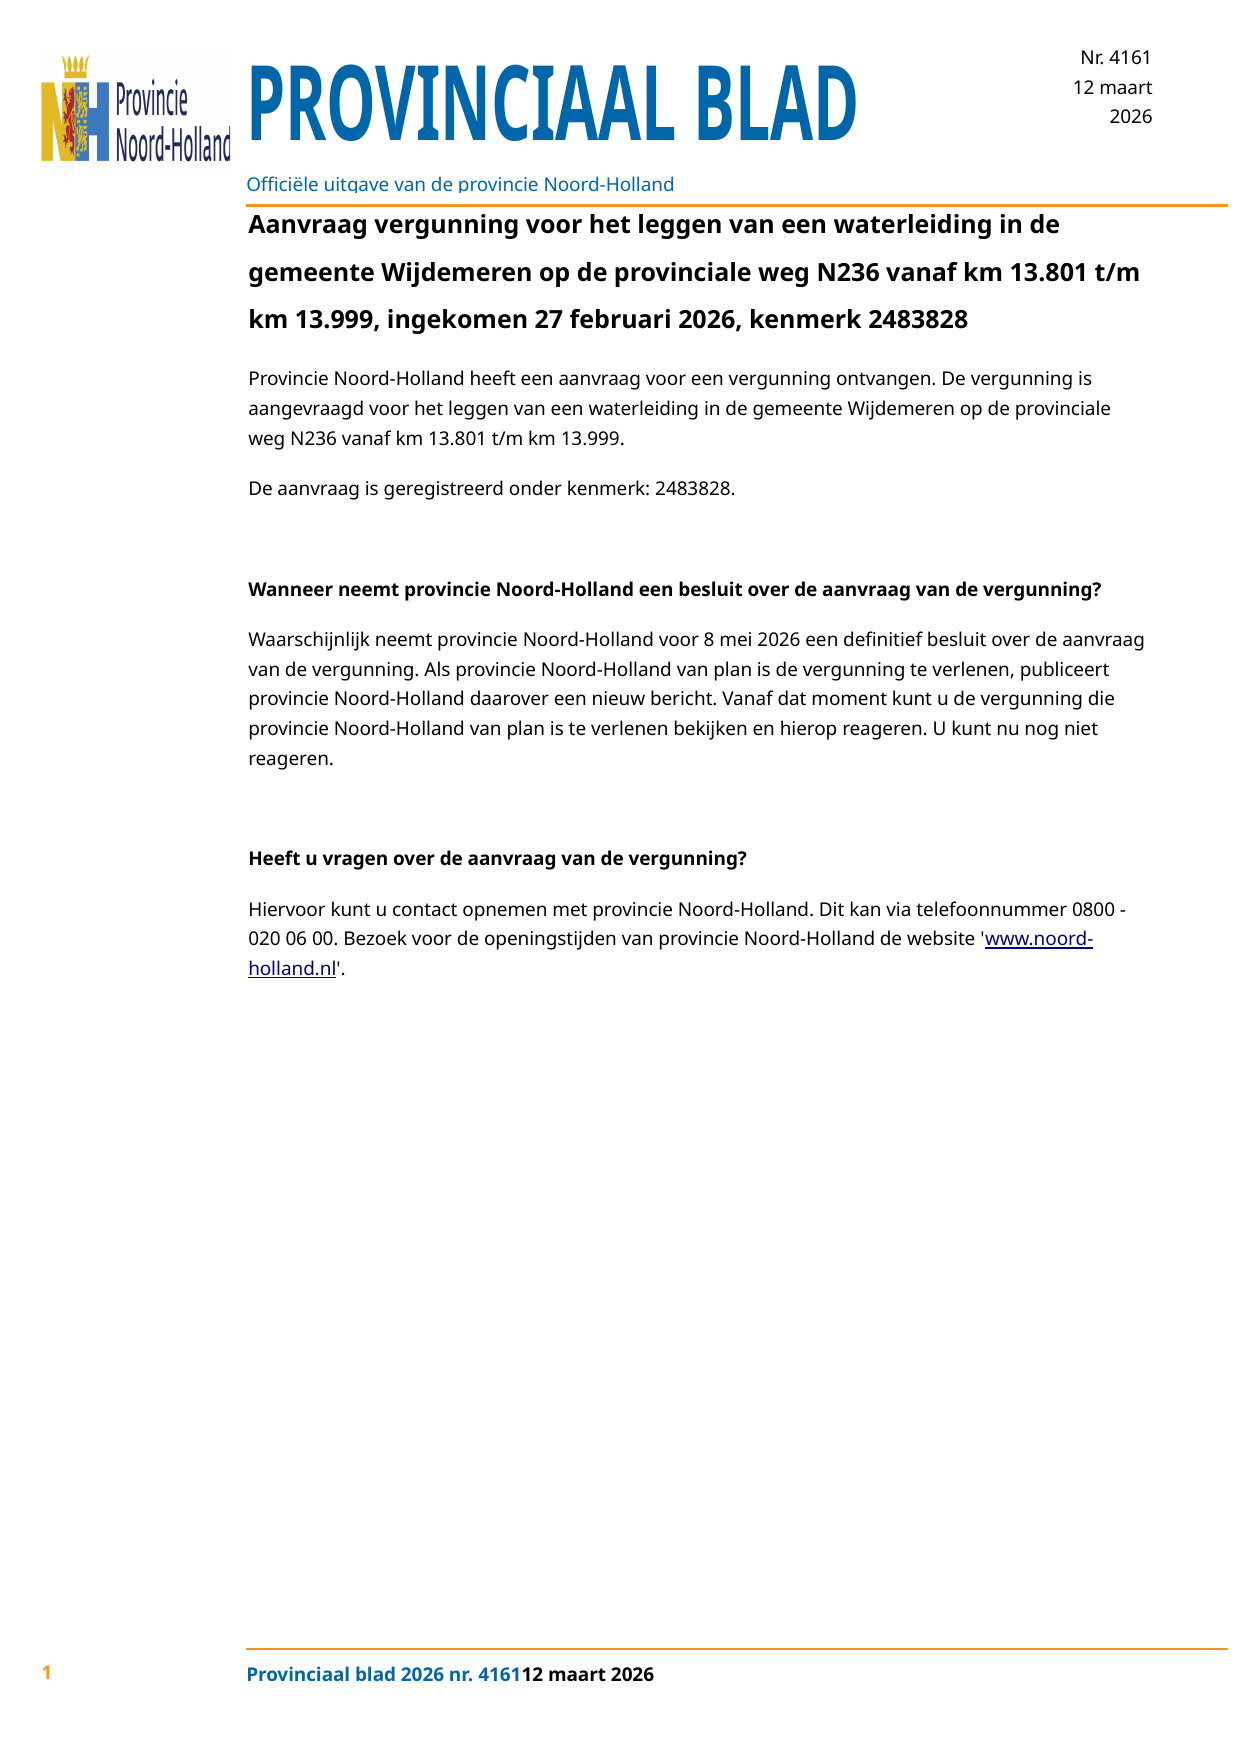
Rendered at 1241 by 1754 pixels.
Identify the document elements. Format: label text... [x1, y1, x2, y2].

text De aanvraag is geregistreerd onder kenmerk: 2483828. [248, 475, 1152, 501]
text Aanvraag vergunning voor het leggen van een waterleiding in de gemeente Wijdemeren op de provinciale weg N236 vanaf km 13.801 t/m km 13.999, ingekomen 27 februari 2026, kenmerk 2483828 [248, 207, 1152, 336]
text Wanneer neemt provincie Noord-Holland een besluit over de aanvraag van de vergunning? [248, 576, 1152, 602]
picture [41, 47, 231, 172]
text Heeft u vragen over de aanvraag van de vergunning? [248, 846, 1152, 871]
text Provincie Noord-Holland heeft een aanvraag voor een vergunning ontvangen. De vergunning is aangevraagd voor het leggen van een waterleiding in de gemeente Wijdemeren op de provinciale weg N236 vanaf km 13.801 t/m km 13.999. [248, 366, 1152, 450]
text Hiervoor kunt u contact opnemen met provincie Noord-Holland. Dit kan via telefoonnummer 0800 - 020 06 00. Bezoek voor de openingstijden van provincie Noord-Holland de website 'www.noord-holland.nl'. [248, 896, 1152, 981]
text Waarschijnlijk neemt provincie Noord-Holland voor 8 mei 2026 een definitief besluit over de aanvraag van de vergunning. Als provincie Noord-Holland van plan is de vergunning te verlenen, publiceert provincie Noord-Holland daarover een nieuw bericht. Vanaf dat moment kunt u de vergunning die provincie Noord-Holland van plan is te verlenen bekijken en hierop reageren. U kunt nu nog niet reageren. [248, 626, 1152, 770]
